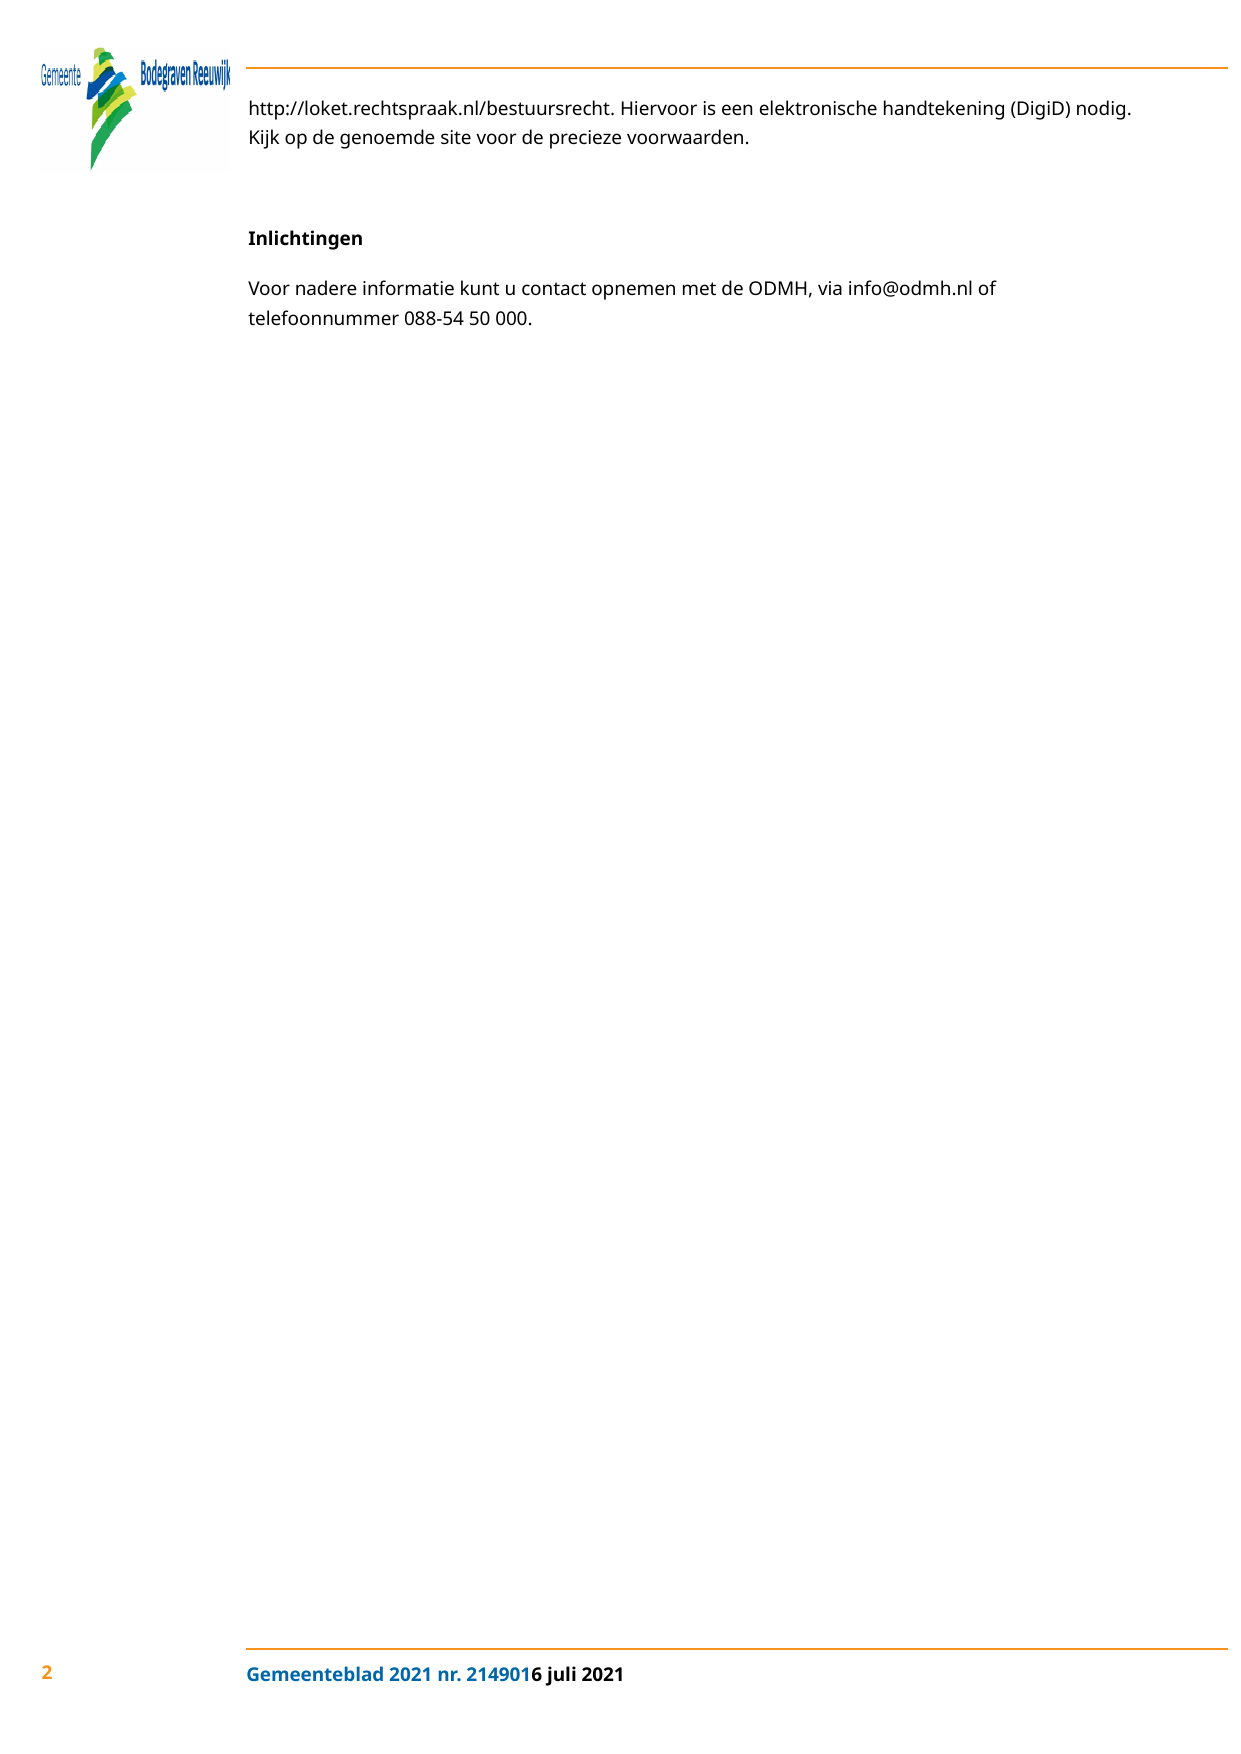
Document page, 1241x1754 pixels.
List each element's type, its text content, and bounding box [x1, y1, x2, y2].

picture [41, 47, 231, 172]
text Inlichtingen [248, 225, 1152, 251]
text Voor nadere informatie kunt u contact opnemen met de ODMH, via info@odmh.nl of telefoonnummer 088-54 50 000. [248, 276, 1152, 331]
text http://loket.rechtspraak.nl/bestuursrecht. Hiervoor is een elektronische handtekening (DigiD) nodig. Kijk op de genoemde site voor de precieze voorwaarden. [248, 95, 1152, 150]
